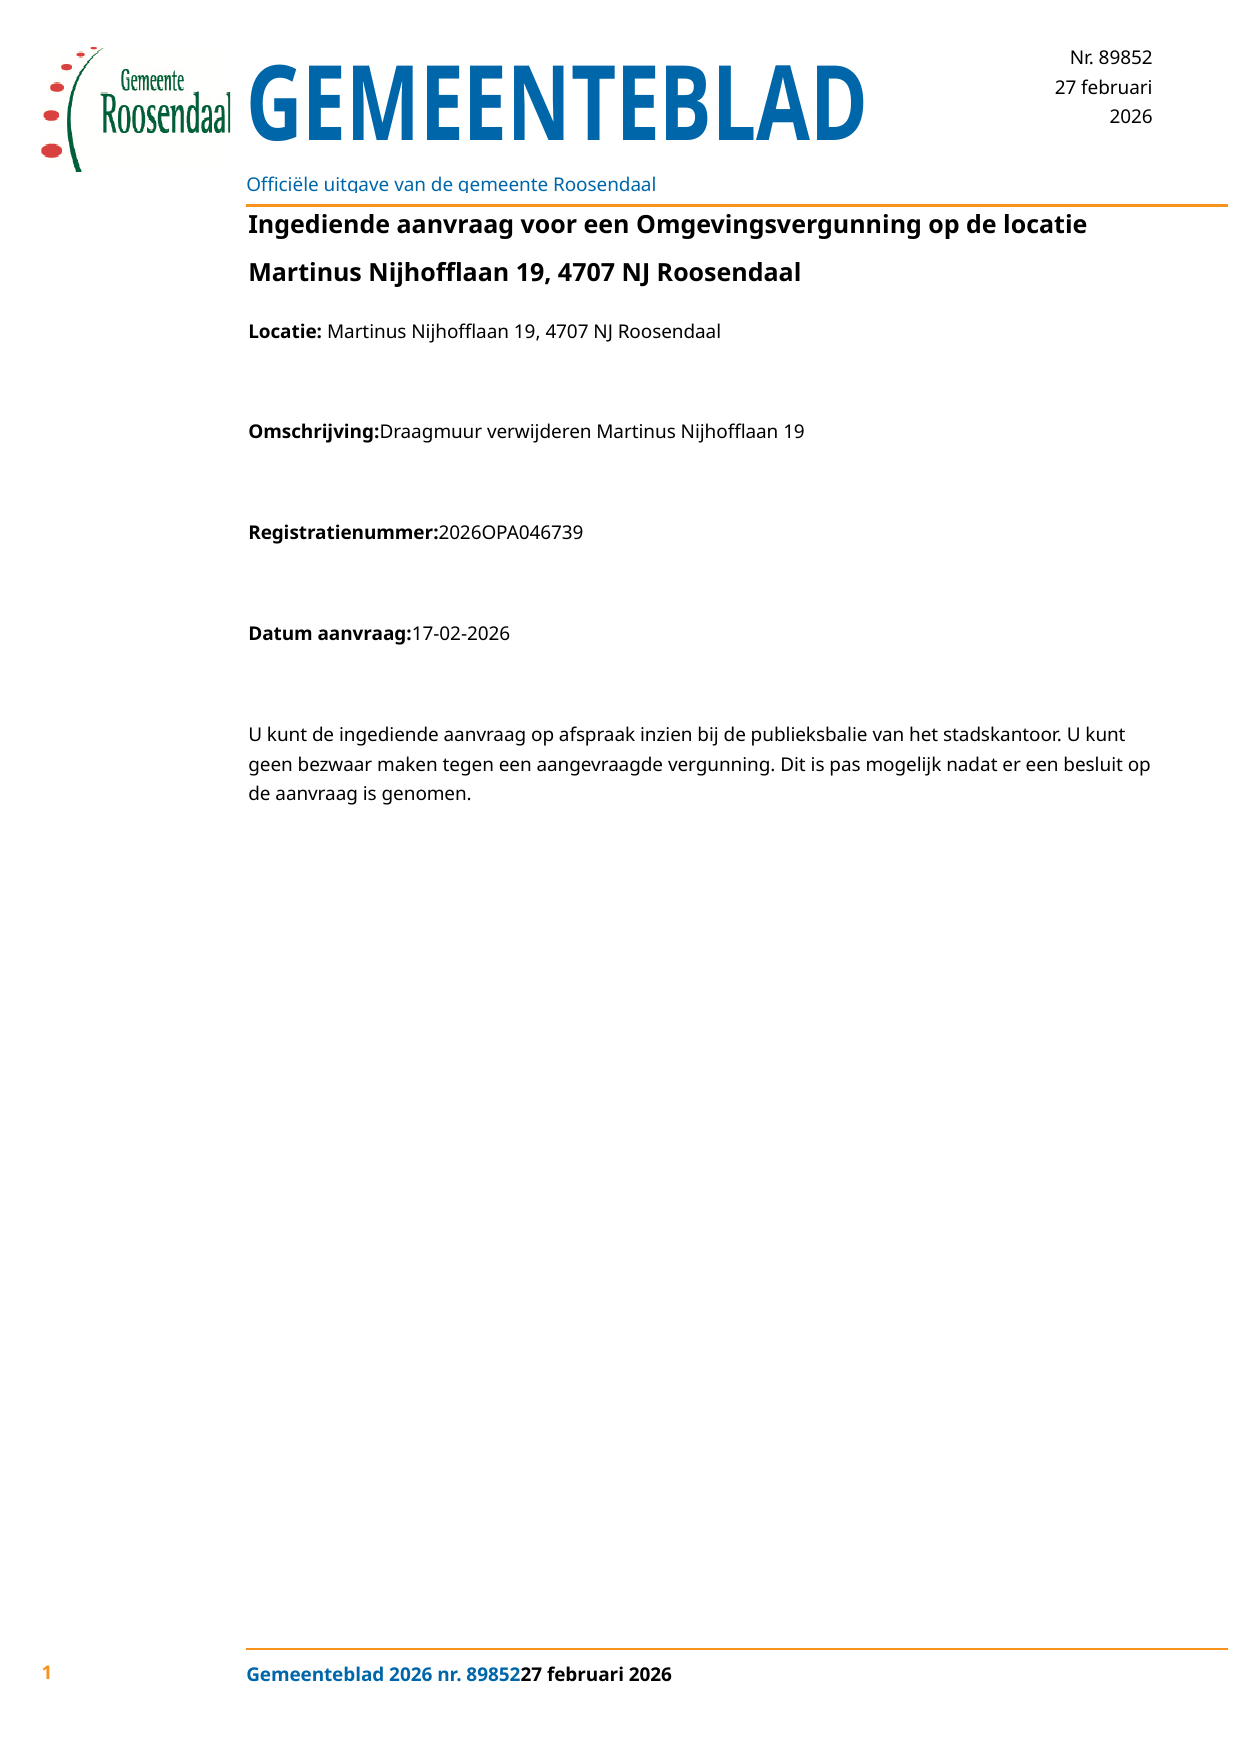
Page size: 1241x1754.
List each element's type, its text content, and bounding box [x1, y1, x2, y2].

text Omschrijving:Draagmuur verwijderen Martinus Nijhofflaan 19 [248, 419, 1152, 444]
picture [41, 47, 231, 172]
text U kunt de ingediende aanvraag op afspraak inzien bij de publieksbalie van het stadskantoor. U kunt geen bezwaar maken tegen een aangevraagde vergunning. Dit is pas mogelijk nadat er een besluit op de aanvraag is genomen. [248, 721, 1152, 806]
text Datum aanvraag:17-02-2026 [248, 620, 1152, 646]
text Ingediende aanvraag voor een Omgevingsvergunning op de locatie Martinus Nijhofflaan 19, 4707 NJ Roosendaal [248, 207, 1152, 288]
text Locatie: Martinus Nijhofflaan 19, 4707 NJ Roosendaal [248, 318, 1152, 344]
text Registratienummer:2026OPA046739 [248, 519, 1152, 545]
